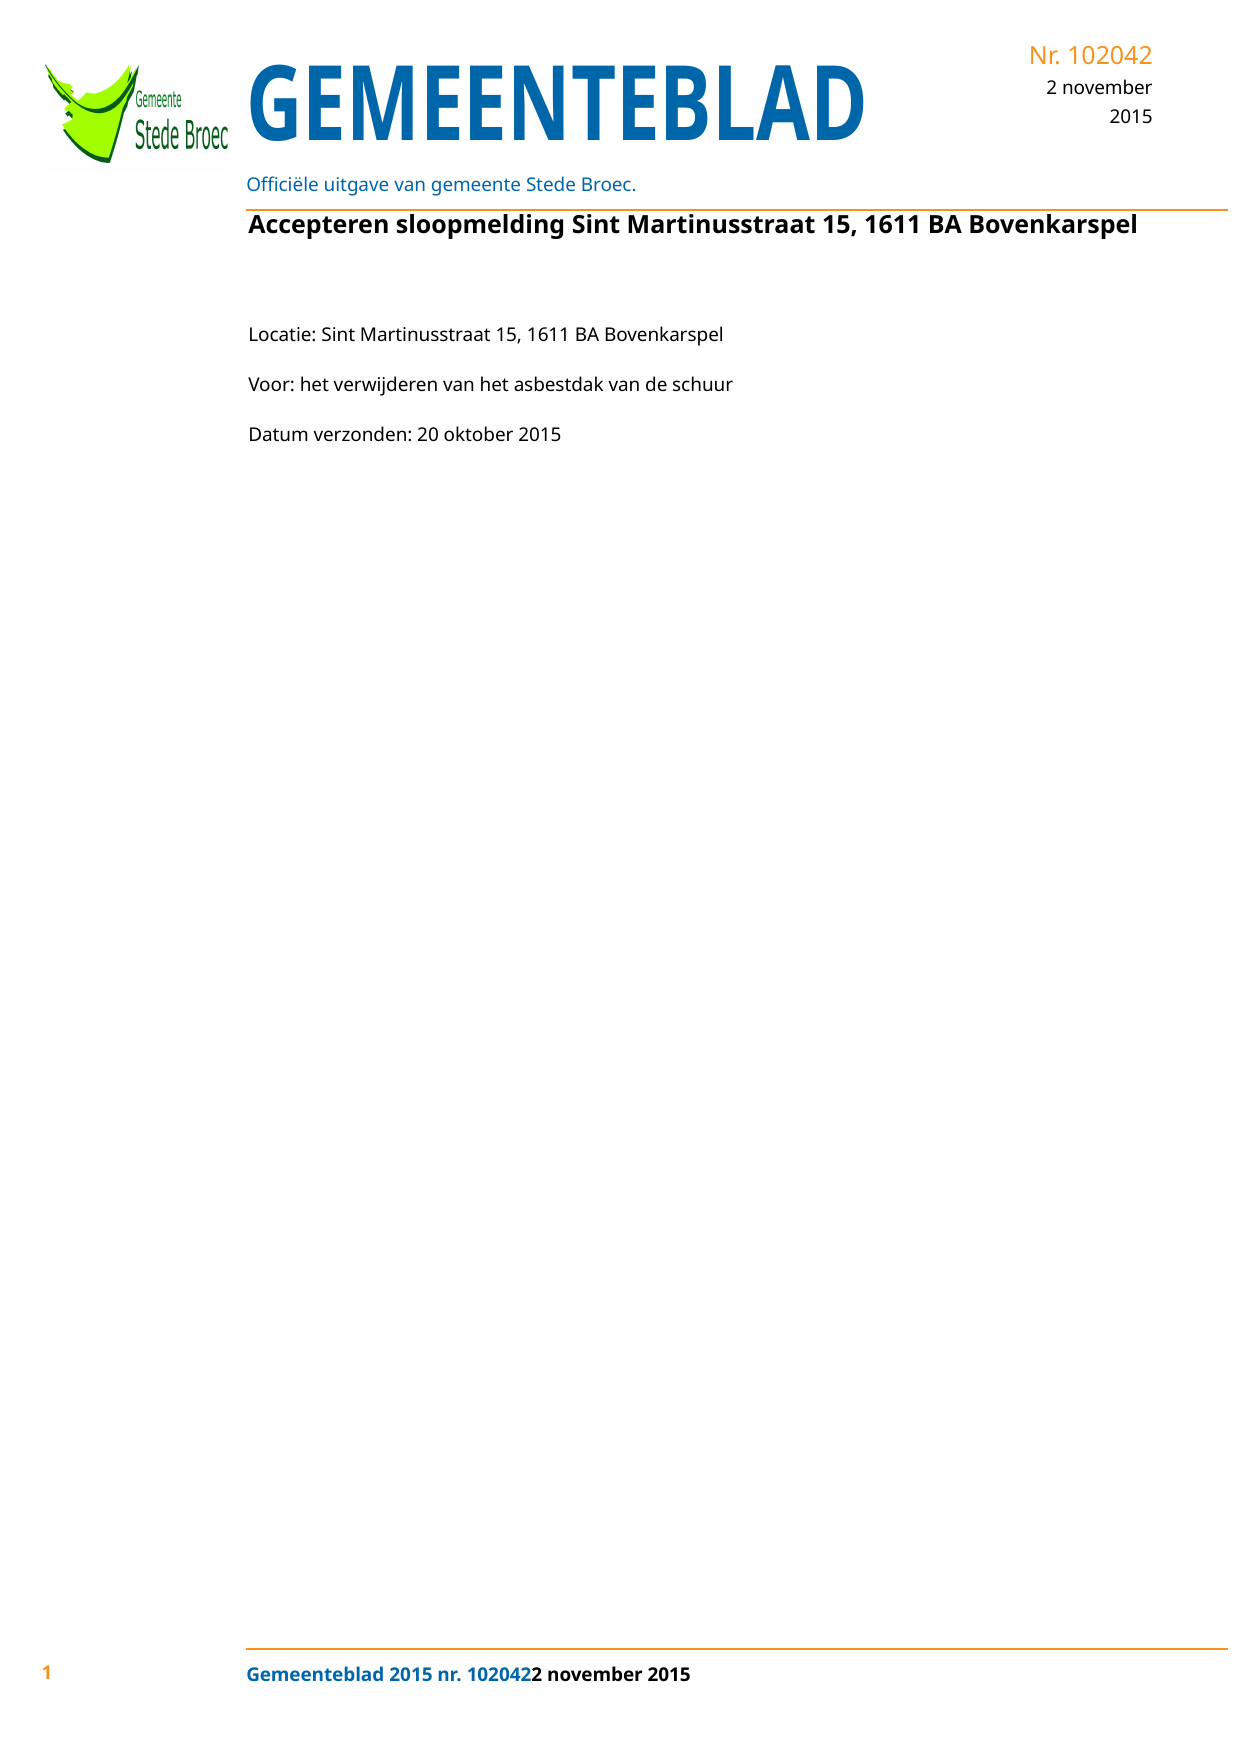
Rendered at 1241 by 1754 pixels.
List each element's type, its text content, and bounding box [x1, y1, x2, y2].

text Locatie: Sint Martinusstraat 15, 1611 BA Bovenkarspel [248, 321, 1152, 346]
picture [41, 47, 231, 172]
text Datum verzonden: 20 oktober 2015 [248, 422, 1152, 447]
text Accepteren sloopmelding Sint Martinusstraat 15, 1611 BA Bovenkarspel [248, 211, 1152, 241]
text Voor: het verwijderen van het asbestdak van de schuur [248, 371, 1152, 397]
